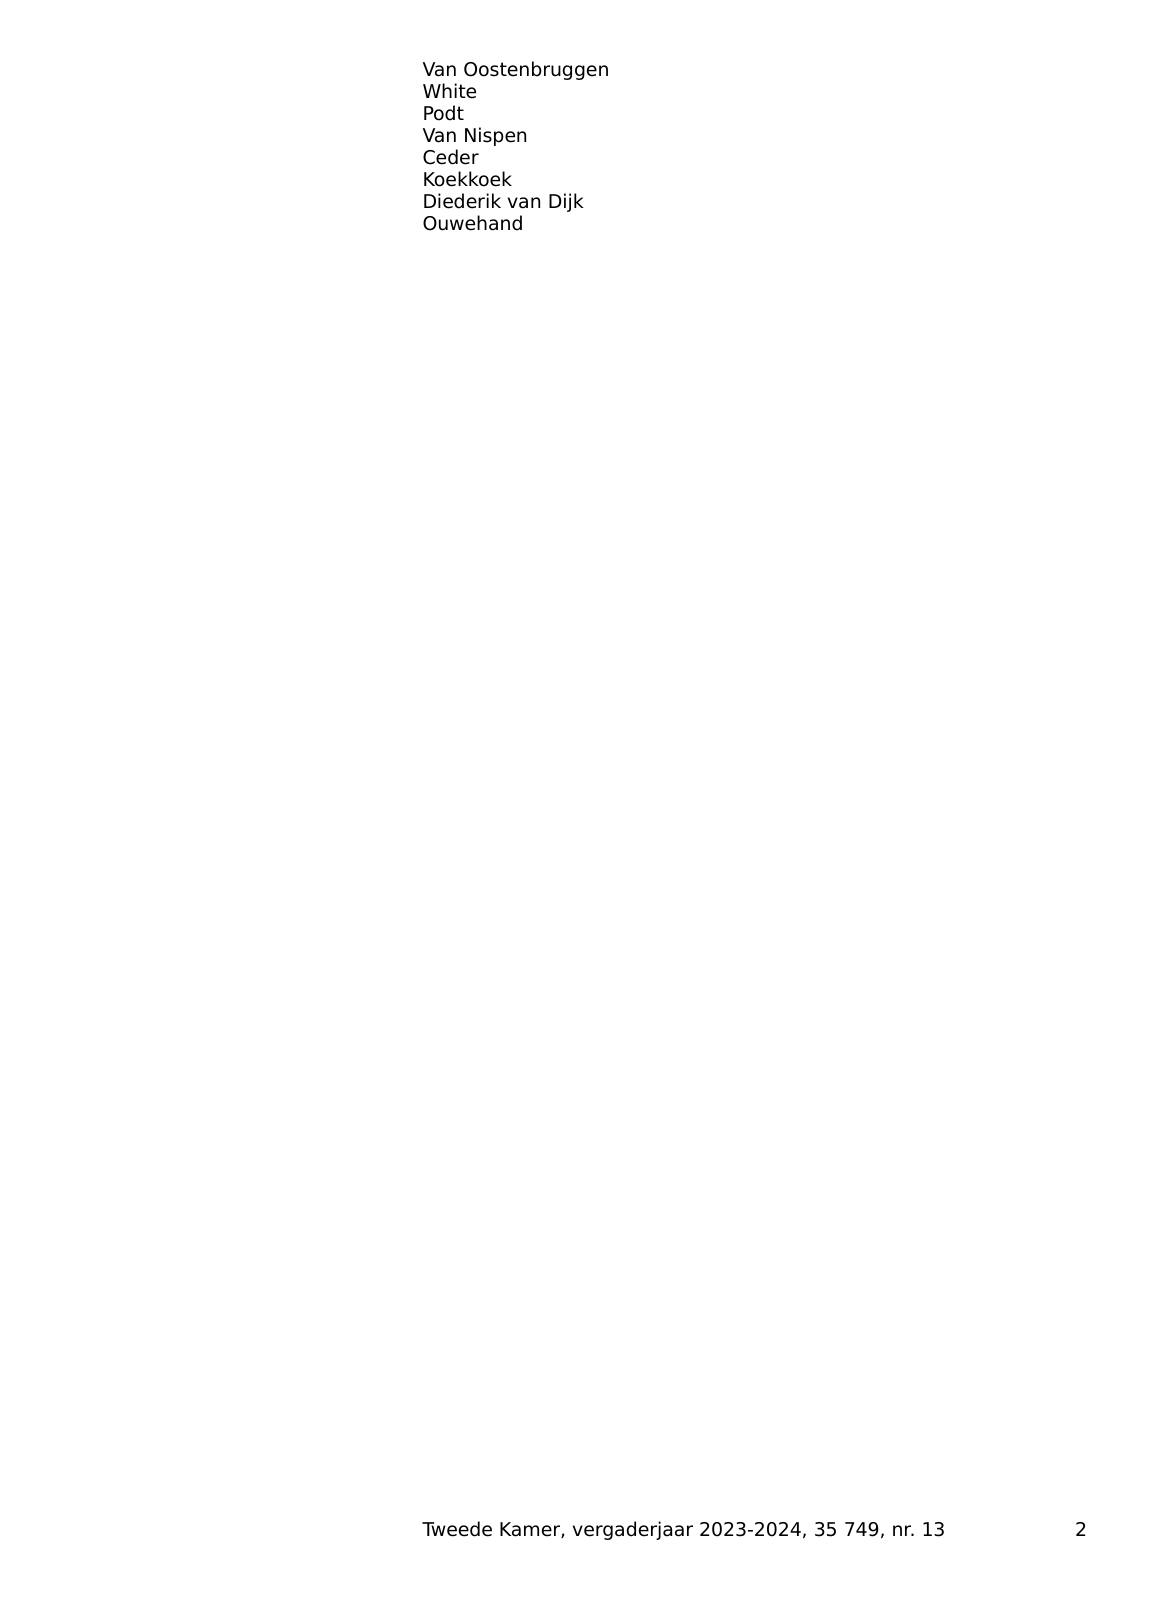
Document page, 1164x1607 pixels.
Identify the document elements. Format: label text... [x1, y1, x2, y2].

text Ouwehand [422, 213, 1087, 235]
text Ceder [422, 147, 1087, 169]
text Van Oostenbruggen [422, 59, 1087, 81]
text Diederik van Dijk [422, 191, 1087, 213]
text Podt [422, 103, 1087, 125]
text Van Nispen [422, 125, 1087, 147]
text White [422, 81, 1087, 103]
text Koekkoek [422, 169, 1087, 191]
